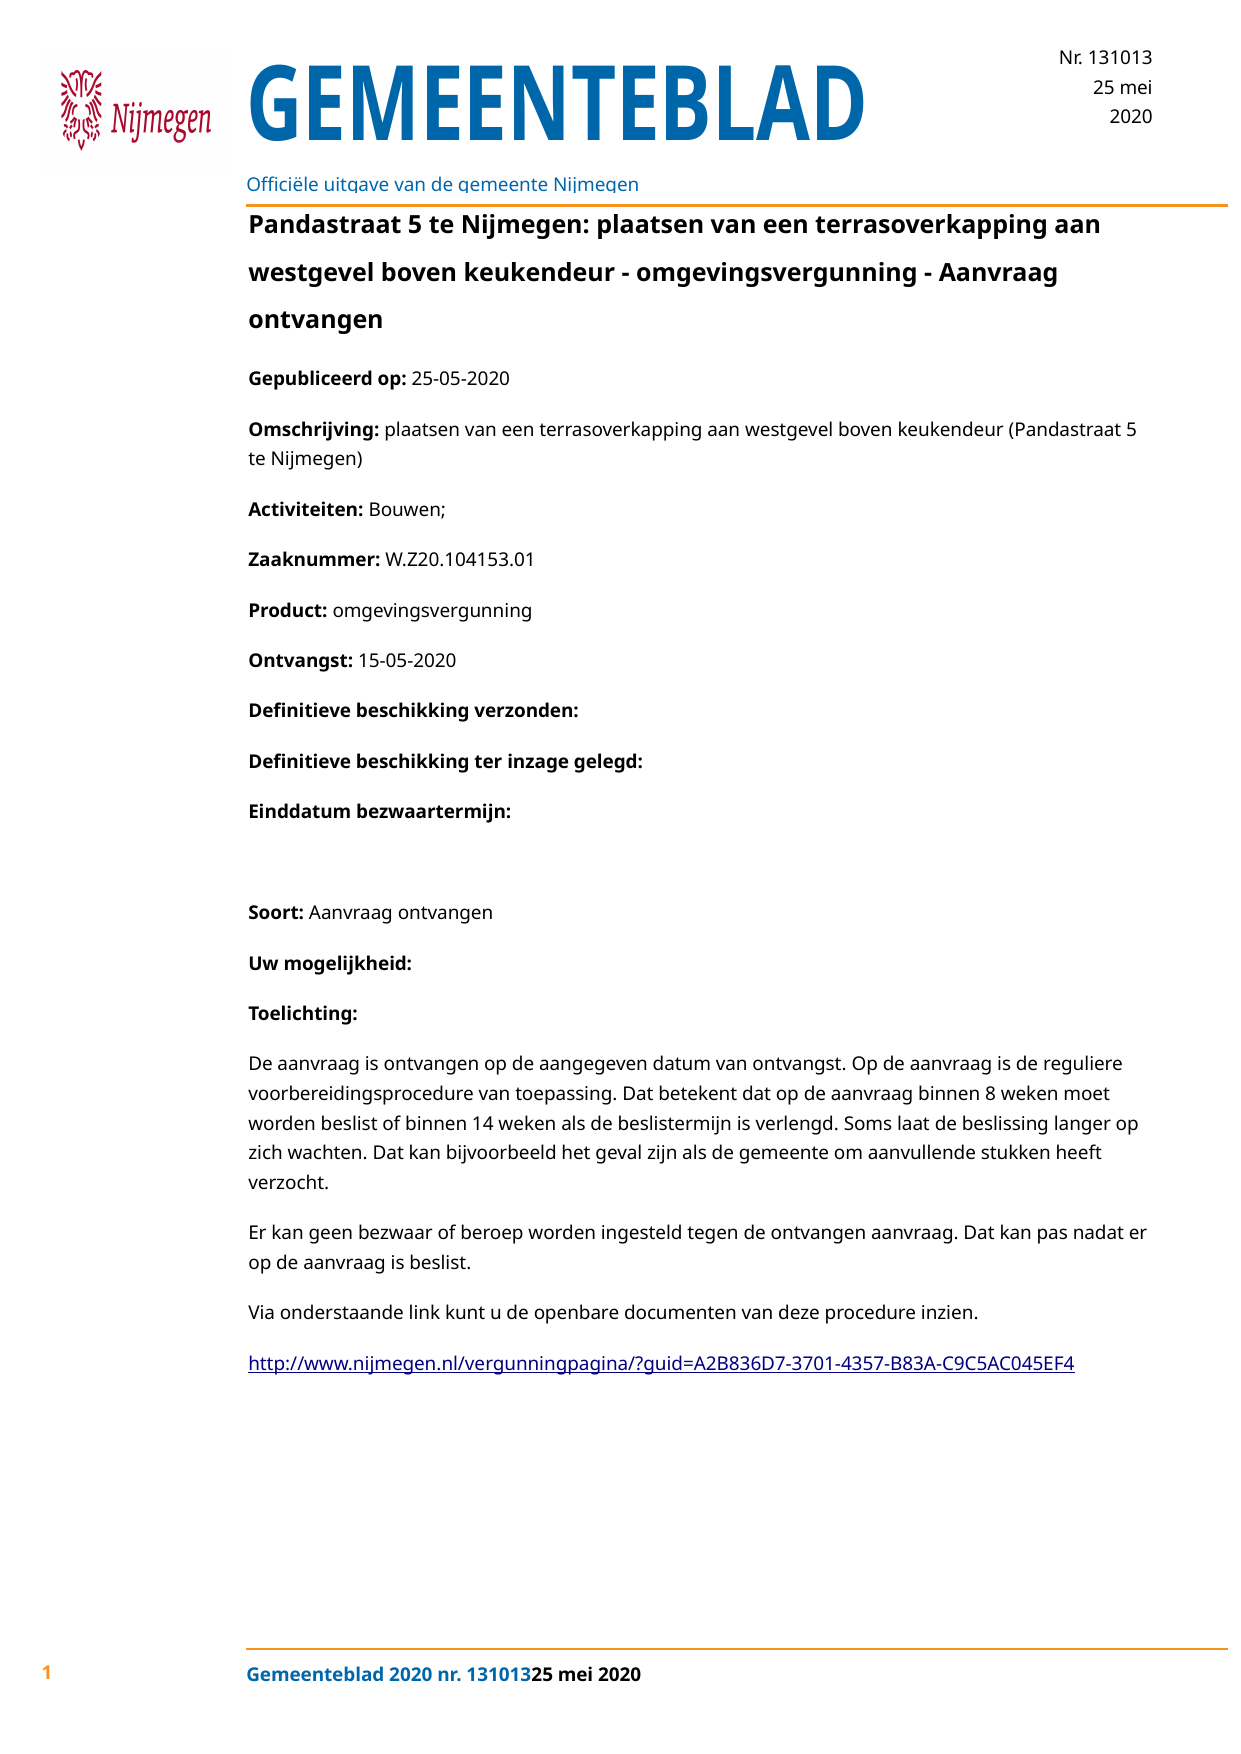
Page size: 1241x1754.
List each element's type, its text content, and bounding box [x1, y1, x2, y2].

text http://www.nijmegen.nl/vergunningpagina/?guid=A2B836D7-3701-4357-B83A-C9C5AC045EF4 [248, 1350, 1152, 1375]
text Product: omgevingsvergunning [248, 597, 1152, 622]
picture [41, 47, 231, 172]
text Definitieve beschikking ter inzage gelegd: [248, 748, 1152, 774]
text De aanvraag is ontvangen op de aangegeven datum van ontvangst. Op de aanvraag is de reguliere voorbereidingsprocedure van toepassing. Dat betekent dat op de aanvraag binnen 8 weken moet worden beslist of binnen 14 weken als de beslistermijn is verlengd. Soms laat de beslissing langer op zich wachten. Dat kan bijvoorbeeld het geval zijn als de gemeente om aanvullende stukken heeft verzocht. [248, 1051, 1152, 1194]
text Gepubliceerd op: 25-05-2020 [248, 366, 1152, 391]
text Definitieve beschikking verzonden: [248, 698, 1152, 723]
text Zaaknummer: W.Z20.104153.01 [248, 546, 1152, 572]
text Soort: Aanvraag ontvangen [248, 899, 1152, 925]
text Activiteiten: Bouwen; [248, 496, 1152, 522]
text Ontvangst: 15-05-2020 [248, 647, 1152, 673]
text Einddatum bezwaartermijn: [248, 798, 1152, 824]
text Pandastraat 5 te Nijmegen: plaatsen van een terrasoverkapping aan westgevel boven keukendeur - omgevingsvergunning - Aanvraag ontvangen [248, 207, 1152, 336]
text Via onderstaande link kunt u de openbare documenten van deze procedure inzien. [248, 1299, 1152, 1325]
text Omschrijving: plaatsen van een terrasoverkapping aan westgevel boven keukendeur (Pandastraat 5 te Nijmegen) [248, 416, 1152, 471]
text Toelichting: [248, 1000, 1152, 1026]
text Er kan geen bezwaar of beroep worden ingesteld tegen de ontvangen aanvraag. Dat kan pas nadat er op de aanvraag is beslist. [248, 1219, 1152, 1274]
text Uw mogelijkheid: [248, 950, 1152, 975]
